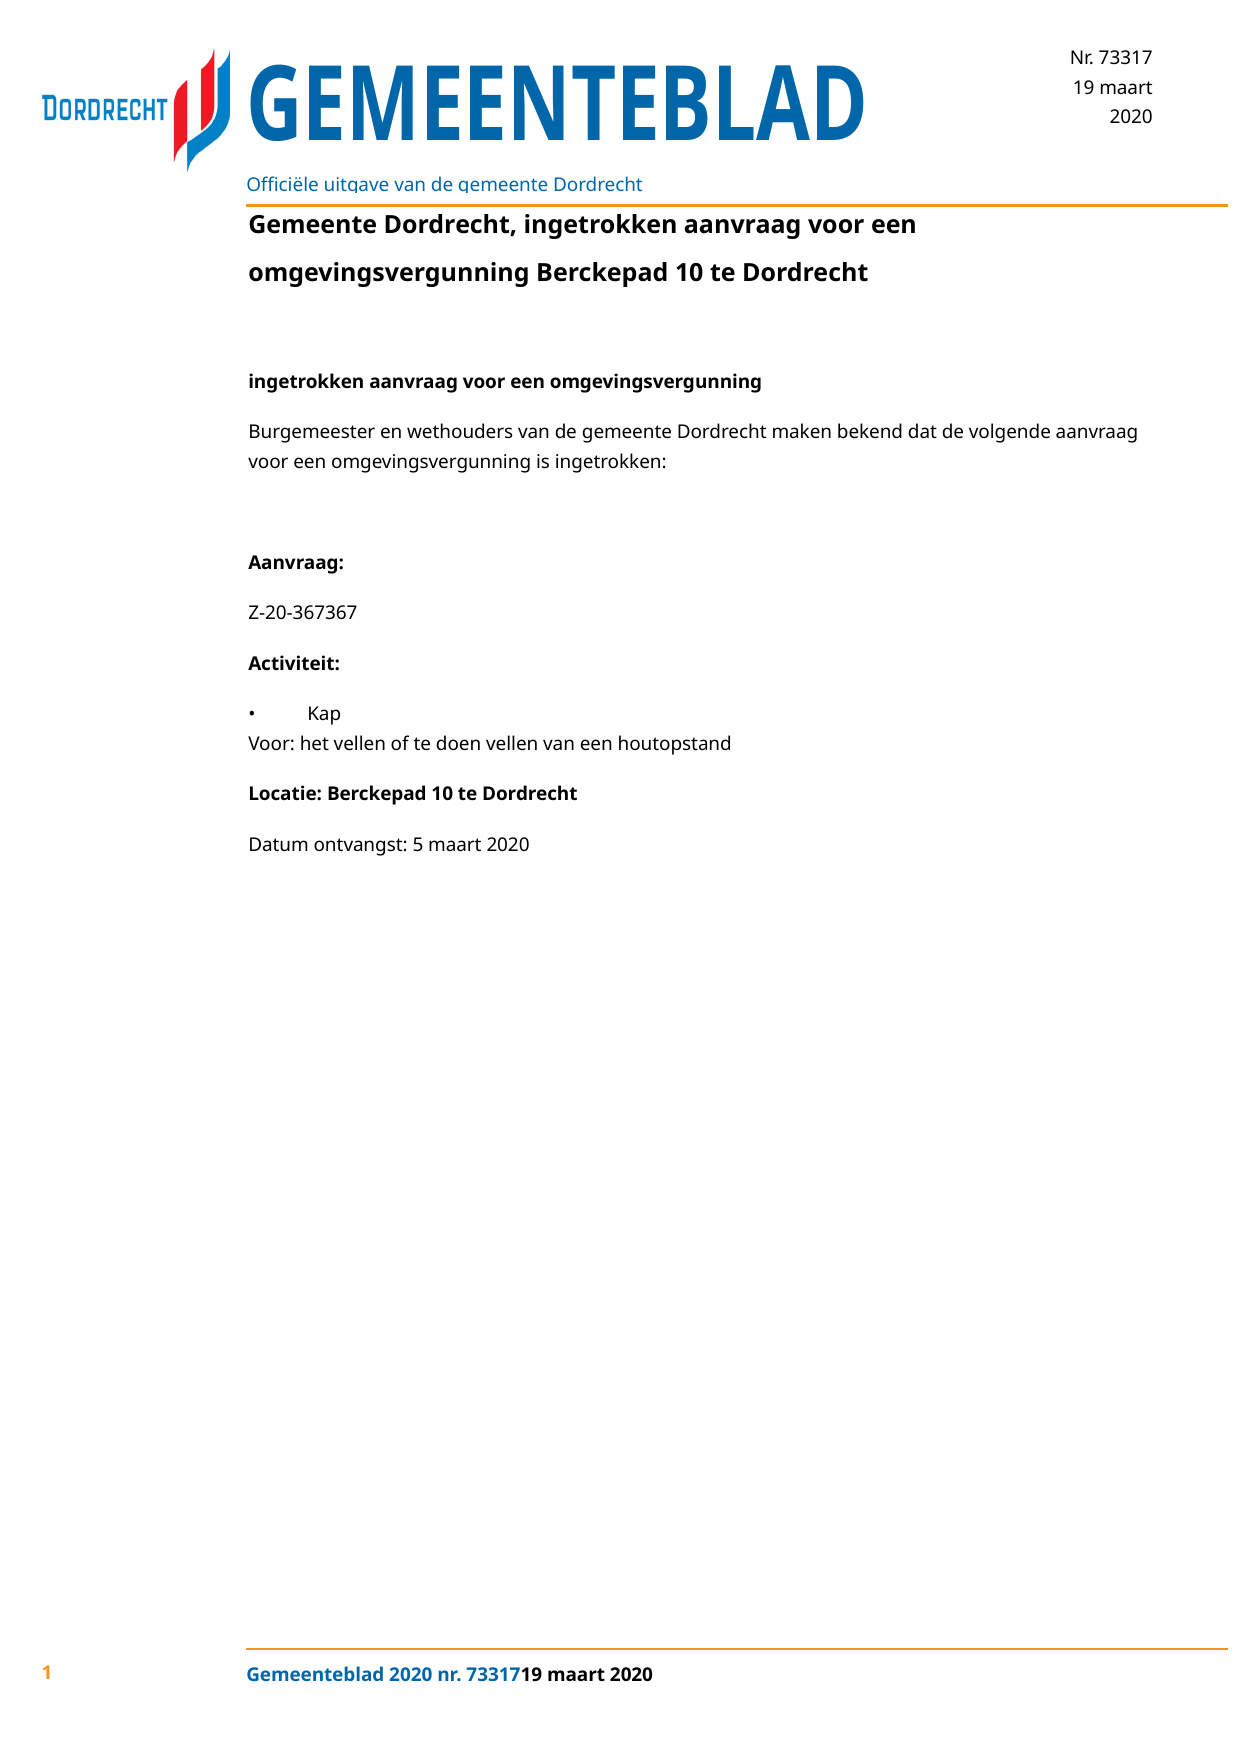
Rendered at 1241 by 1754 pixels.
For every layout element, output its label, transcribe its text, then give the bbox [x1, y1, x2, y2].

text Activiteit: [248, 650, 1152, 676]
picture [41, 47, 231, 172]
text Locatie: Berckepad 10 te Dordrecht [248, 780, 1152, 806]
text Datum ontvangst: 5 maart 2020 [248, 831, 1152, 857]
text Burgemeester en wethouders van de gemeente Dordrecht maken bekend dat de volgende aanvraag voor een omgevingsvergunning is ingetrokken: [248, 419, 1152, 474]
text Aanvraag: [248, 549, 1152, 575]
text Voor: het vellen of te doen vellen van een houtopstand [248, 730, 1152, 756]
text Gemeente Dordrecht, ingetrokken aanvraag voor een omgevingsvergunning Berckepad 10 te Dordrecht [248, 207, 1152, 288]
text Z-20-367367 [248, 599, 1152, 625]
list Kap [248, 700, 1152, 726]
text ingetrokken aanvraag voor een omgevingsvergunning [248, 368, 1152, 394]
